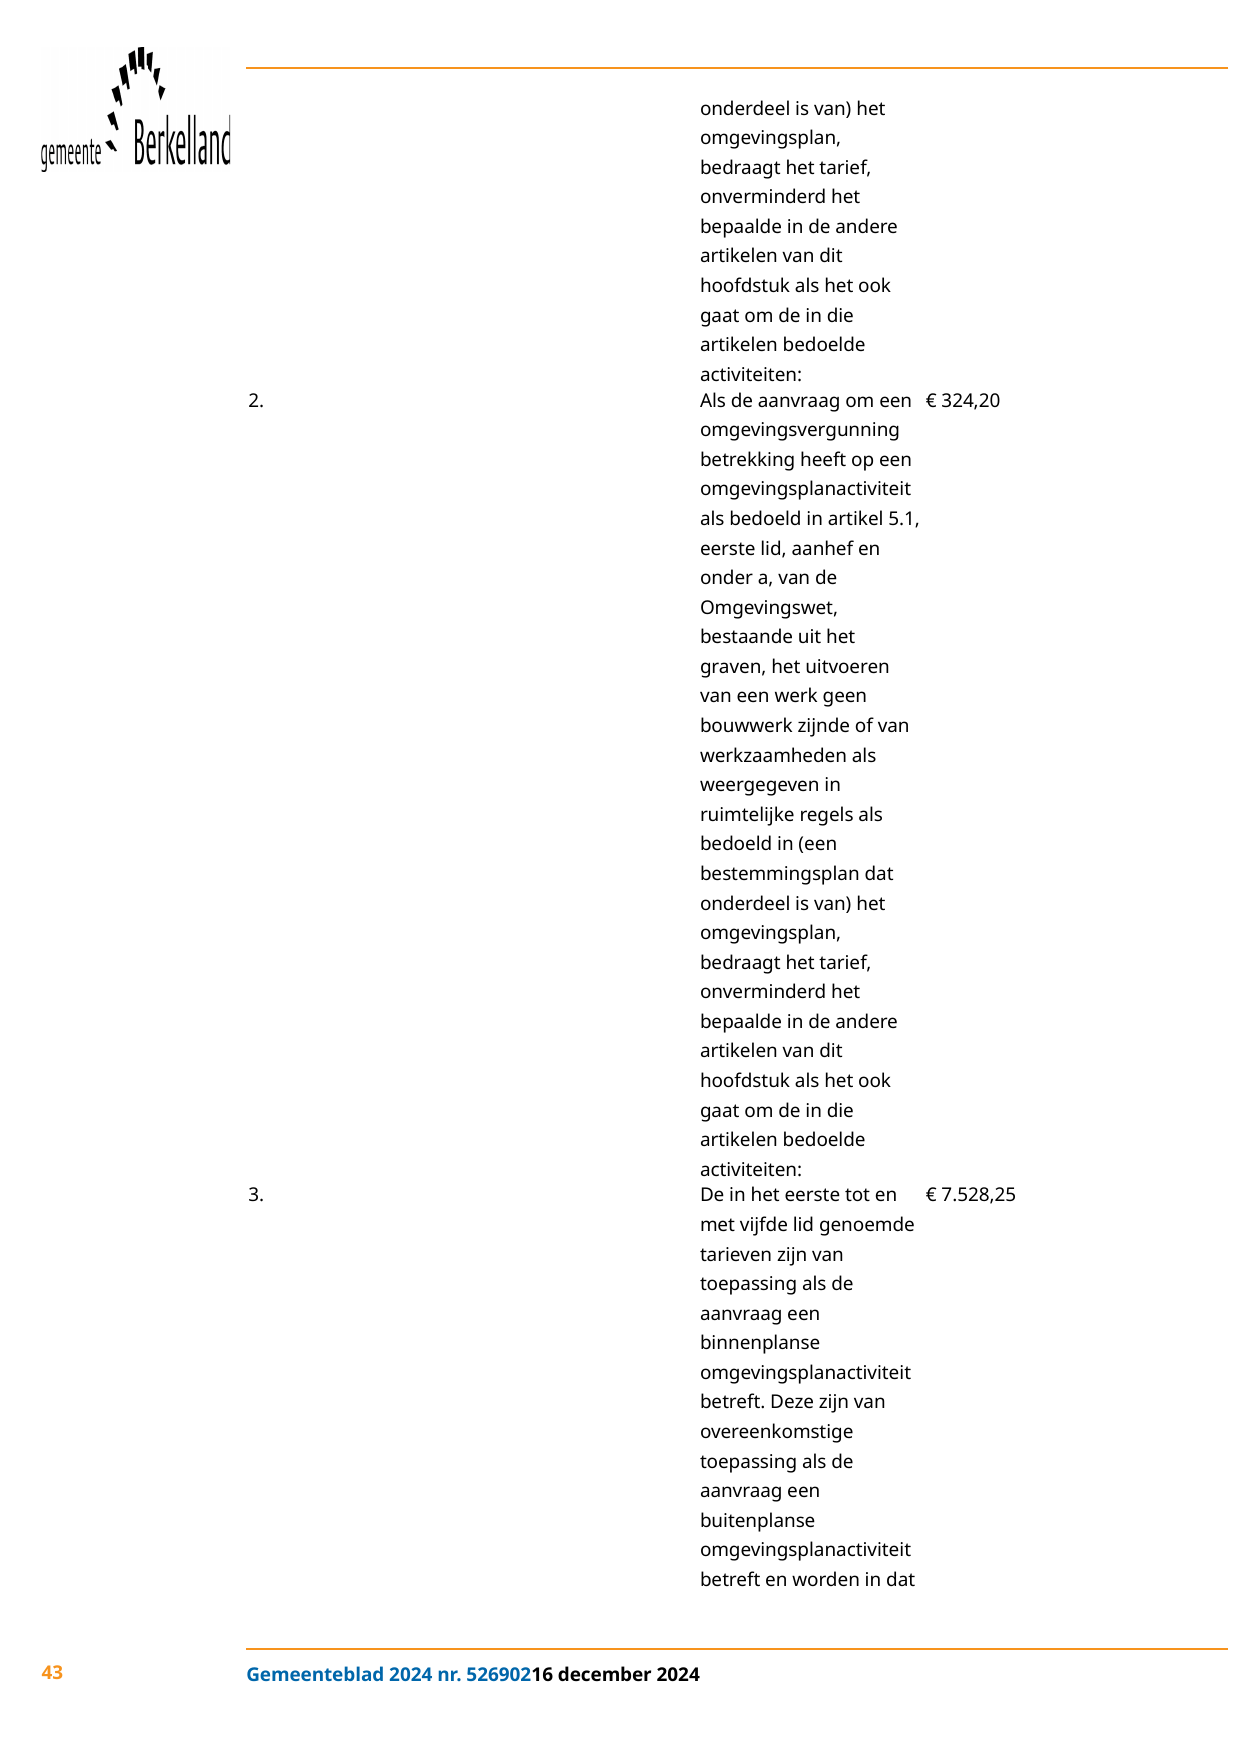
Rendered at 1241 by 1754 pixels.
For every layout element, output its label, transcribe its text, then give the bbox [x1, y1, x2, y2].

table_cell [474, 1182, 700, 1592]
table_cell € 7.528,25 [926, 1182, 1152, 1592]
table_cell Als de aanvraag om een omgevingsvergunning betrekking heeft op een omgevingsplanactiviteit als bedoeld in artikel 5.1, eerste lid, aanhef en onder a, van de Omgevingswet, bestaande uit het graven, het uitvoeren van een werk geen bouwwerk zijnde of van werkzaamheden als weergegeven in ruimtelijke regels als bedoeld in (een bestemmingsplan dat onderdeel is van) het omgevingsplan, bedraagt het tarief, onverminderd het bepaalde in de andere artikelen van dit hoofdstuk als het ook gaat om de in die artikelen bedoelde activiteiten: [700, 387, 926, 1182]
table_cell 2. [248, 387, 474, 1182]
table_cell [248, 95, 474, 387]
table_cell [474, 95, 700, 387]
table_cell onderdeel is van) het omgevingsplan, bedraagt het tarief, onverminderd het bepaalde in de andere artikelen van dit hoofdstuk als het ook gaat om de in die artikelen bedoelde activiteiten: [700, 95, 926, 387]
table_cell De in het eerste tot en met vijfde lid genoemde tarieven zijn van toepassing als de aanvraag een binnenplanse omgevingsplanactiviteit betreft. Deze zijn van overeenkomstige toepassing als de aanvraag een buitenplanse omgevingsplanactiviteit betreft en worden in dat [700, 1182, 926, 1592]
table_cell 3. [248, 1182, 474, 1592]
table_cell [474, 387, 700, 1182]
table_cell [926, 95, 1152, 387]
table_cell € 324,20 [926, 387, 1152, 1182]
picture [41, 47, 231, 172]
